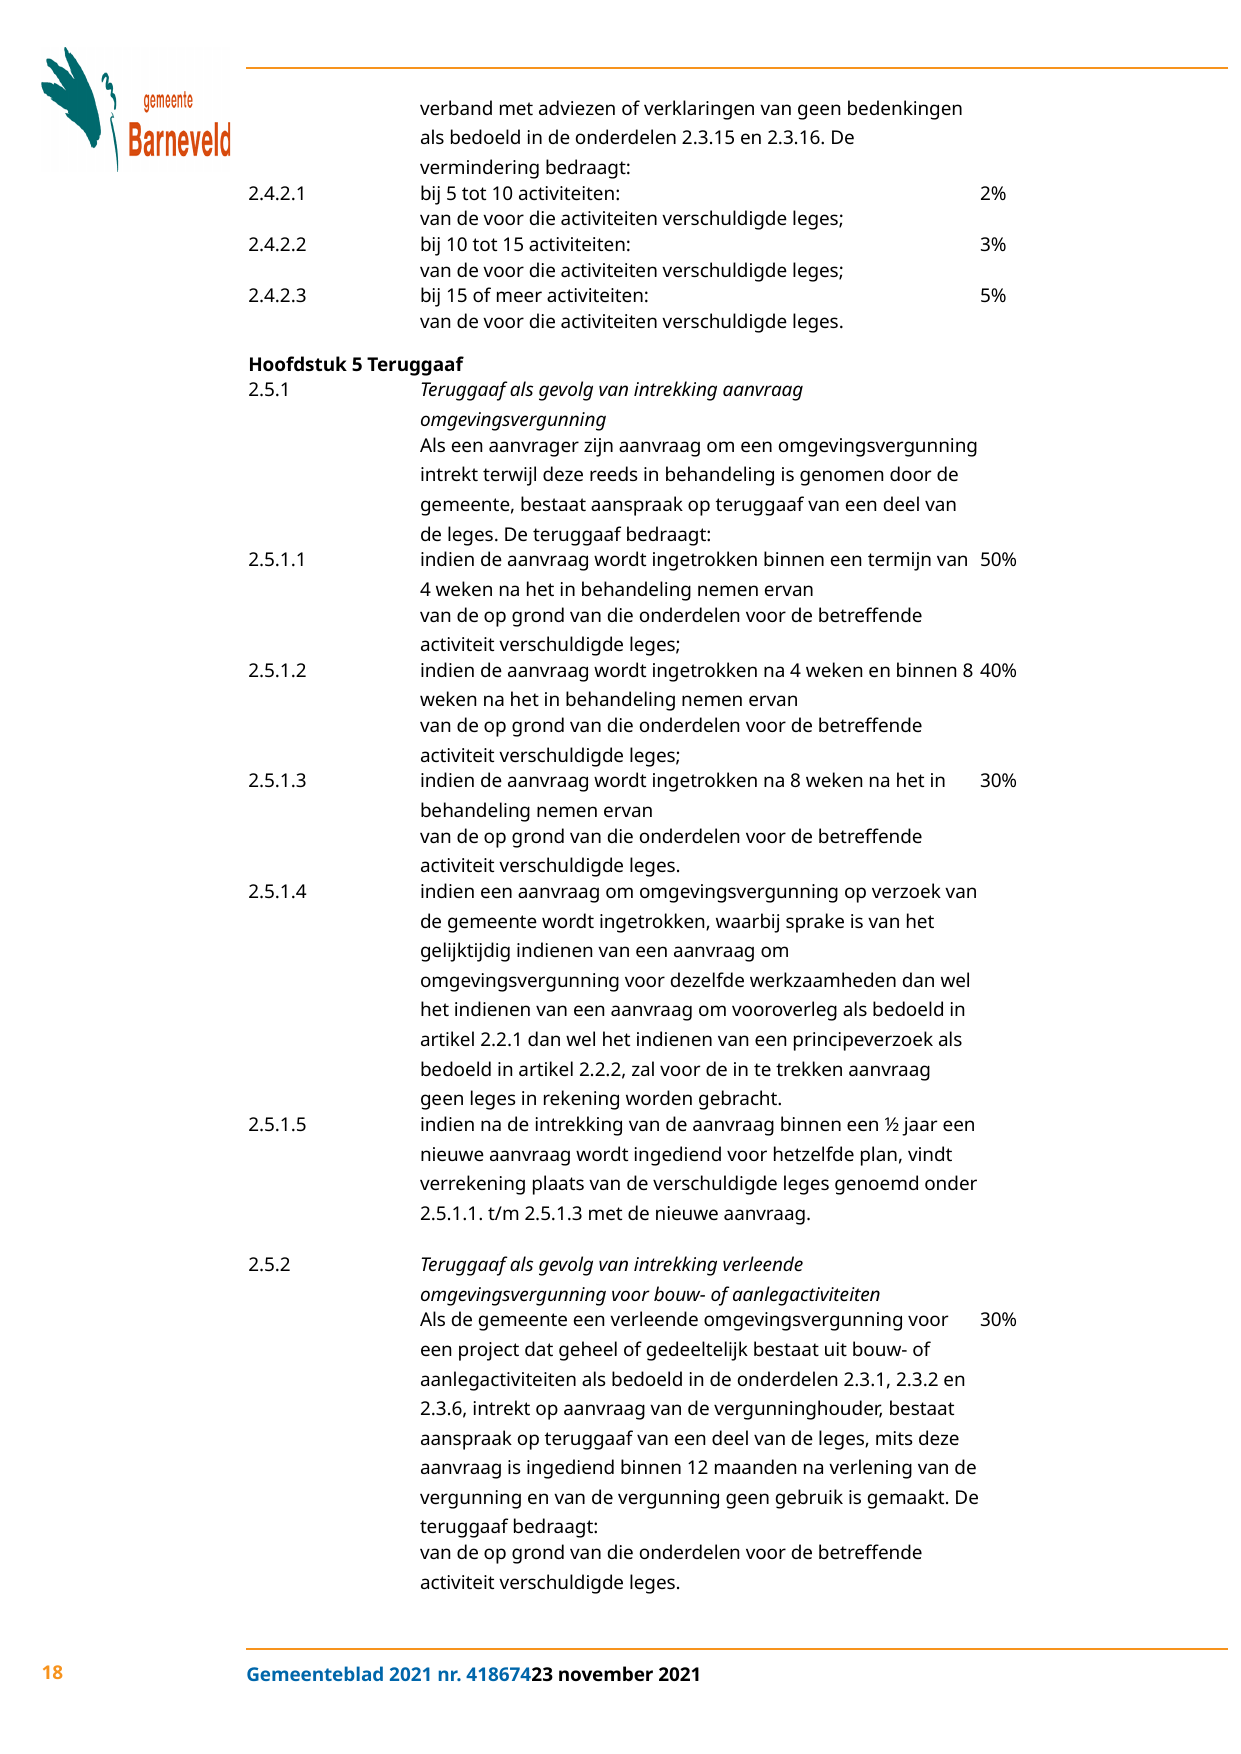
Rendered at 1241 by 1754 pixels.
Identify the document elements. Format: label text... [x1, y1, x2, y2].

table_cell bij 15 of meer activiteiten: [420, 283, 980, 308]
table_cell [980, 713, 1152, 768]
table_cell [248, 432, 420, 546]
table_cell [420, 1226, 980, 1251]
table_cell 5% [980, 283, 1152, 308]
table_cell [248, 1307, 420, 1539]
table_cell 30% [980, 768, 1152, 823]
table_cell 2.5.1.5 [248, 1111, 420, 1226]
table_cell [980, 95, 1152, 180]
table_cell Als een aanvrager zijn aanvraag om een omgevingsvergunning intrekt terwijl deze reeds in behandeling is genomen door de gemeente, bestaat aanspraak op teruggaaf van een deel van de leges. De teruggaaf bedraagt: [420, 432, 980, 546]
picture [41, 47, 231, 172]
table_cell [980, 878, 1152, 1111]
table_cell 2.4.2.1 [248, 180, 420, 205]
table_cell indien een aanvraag om omgevingsvergunning op verzoek van de gemeente wordt ingetrokken, waarbij sprake is van het gelijktijdig indienen van een aanvraag om omgevingsvergunning voor dezelfde werkzaamheden dan wel het indienen van een aanvraag om vooroverleg als bedoeld in artikel 2.2.1 dan wel het indienen van een principeverzoek als bedoeld in artikel 2.2.2, zal voor de in te trekken aanvraag geen leges in rekening worden gebracht. [420, 878, 980, 1111]
table_cell 40% [980, 657, 1152, 712]
table_cell [248, 823, 420, 878]
table_cell [980, 1226, 1152, 1251]
table_cell [980, 1111, 1152, 1226]
table_cell bij 5 tot 10 activiteiten: [420, 180, 980, 205]
table_cell [980, 205, 1152, 231]
table_cell bij 10 tot 15 activiteiten: [420, 231, 980, 257]
table_cell [248, 1226, 420, 1251]
table_cell van de voor die activiteiten verschuldigde leges. [420, 308, 980, 334]
table_cell 2.5.1.2 [248, 657, 420, 712]
table_cell 2.5.1.1 [248, 546, 420, 602]
table_cell 30% [980, 1307, 1152, 1539]
table_header Teruggaaf als gevolg van intrekking aanvraag omgevingsvergunning [420, 377, 980, 432]
table_cell [980, 823, 1152, 878]
text Hoofdstuk 5 Teruggaaf [248, 351, 1152, 377]
table_cell indien na de intrekking van de aanvraag binnen een ½ jaar een nieuwe aanvraag wordt ingediend voor hetzelfde plan, vindt verrekening plaats van de verschuldigde leges genoemd onder 2.5.1.1. t/m 2.5.1.3 met de nieuwe aanvraag. [420, 1111, 980, 1226]
table_cell [980, 432, 1152, 546]
table_cell van de op grond van die onderdelen voor de betreffende activiteit verschuldigde leges. [420, 823, 980, 878]
table_cell [248, 713, 420, 768]
table_cell [248, 95, 420, 180]
table_cell van de op grond van die onderdelen voor de betreffende activiteit verschuldigde leges; [420, 602, 980, 657]
table_cell 2% [980, 180, 1152, 205]
table_cell [980, 602, 1152, 657]
table_cell 2.4.2.2 [248, 231, 420, 257]
table_cell 2.5.1.3 [248, 768, 420, 823]
table_header [980, 377, 1152, 432]
table_cell [248, 205, 420, 231]
table_cell van de op grond van die onderdelen voor de betreffende activiteit verschuldigde leges; [420, 713, 980, 768]
table_cell van de op grond van die onderdelen voor de betreffende activiteit verschuldigde leges. [420, 1540, 980, 1595]
table_cell 2.4.2.3 [248, 283, 420, 308]
table_cell indien de aanvraag wordt ingetrokken na 4 weken en binnen 8 weken na het in behandeling nemen ervan [420, 657, 980, 712]
table_cell 2.5.2 [248, 1251, 420, 1307]
table_cell [980, 257, 1152, 283]
table_cell Als de gemeente een verleende omgevingsvergunning voor een project dat geheel of gedeeltelijk bestaat uit bouw- of aanlegactiviteiten als bedoeld in de onderdelen 2.3.1, 2.3.2 en 2.3.6, intrekt op aanvraag van de vergunninghouder, bestaat aanspraak op teruggaaf van een deel van de leges, mits deze aanvraag is ingediend binnen 12 maanden na verlening van de vergunning en van de vergunning geen gebruik is gemaakt. De teruggaaf bedraagt: [420, 1307, 980, 1539]
table_cell Teruggaaf als gevolg van intrekking verleende omgevingsvergunning voor bouw- of aanlegactiviteiten [420, 1251, 980, 1307]
table_header 2.5.1 [248, 377, 420, 432]
table_cell [248, 1540, 420, 1595]
table_cell 50% [980, 546, 1152, 602]
table_cell verband met adviezen of verklaringen van geen bedenkingen als bedoeld in de onderdelen 2.3.15 en 2.3.16. De vermindering bedraagt: [420, 95, 980, 180]
table_cell 2.5.1.4 [248, 878, 420, 1111]
table_cell van de voor die activiteiten verschuldigde leges; [420, 257, 980, 283]
table_cell van de voor die activiteiten verschuldigde leges; [420, 205, 980, 231]
table_cell [980, 1251, 1152, 1307]
table_cell [248, 602, 420, 657]
table_cell indien de aanvraag wordt ingetrokken binnen een termijn van 4 weken na het in behandeling nemen ervan [420, 546, 980, 602]
table_cell [248, 257, 420, 283]
table_cell [980, 308, 1152, 334]
table_cell [980, 1540, 1152, 1595]
table_cell 3% [980, 231, 1152, 257]
table_cell indien de aanvraag wordt ingetrokken na 8 weken na het in behandeling nemen ervan [420, 768, 980, 823]
table_cell [248, 308, 420, 334]
